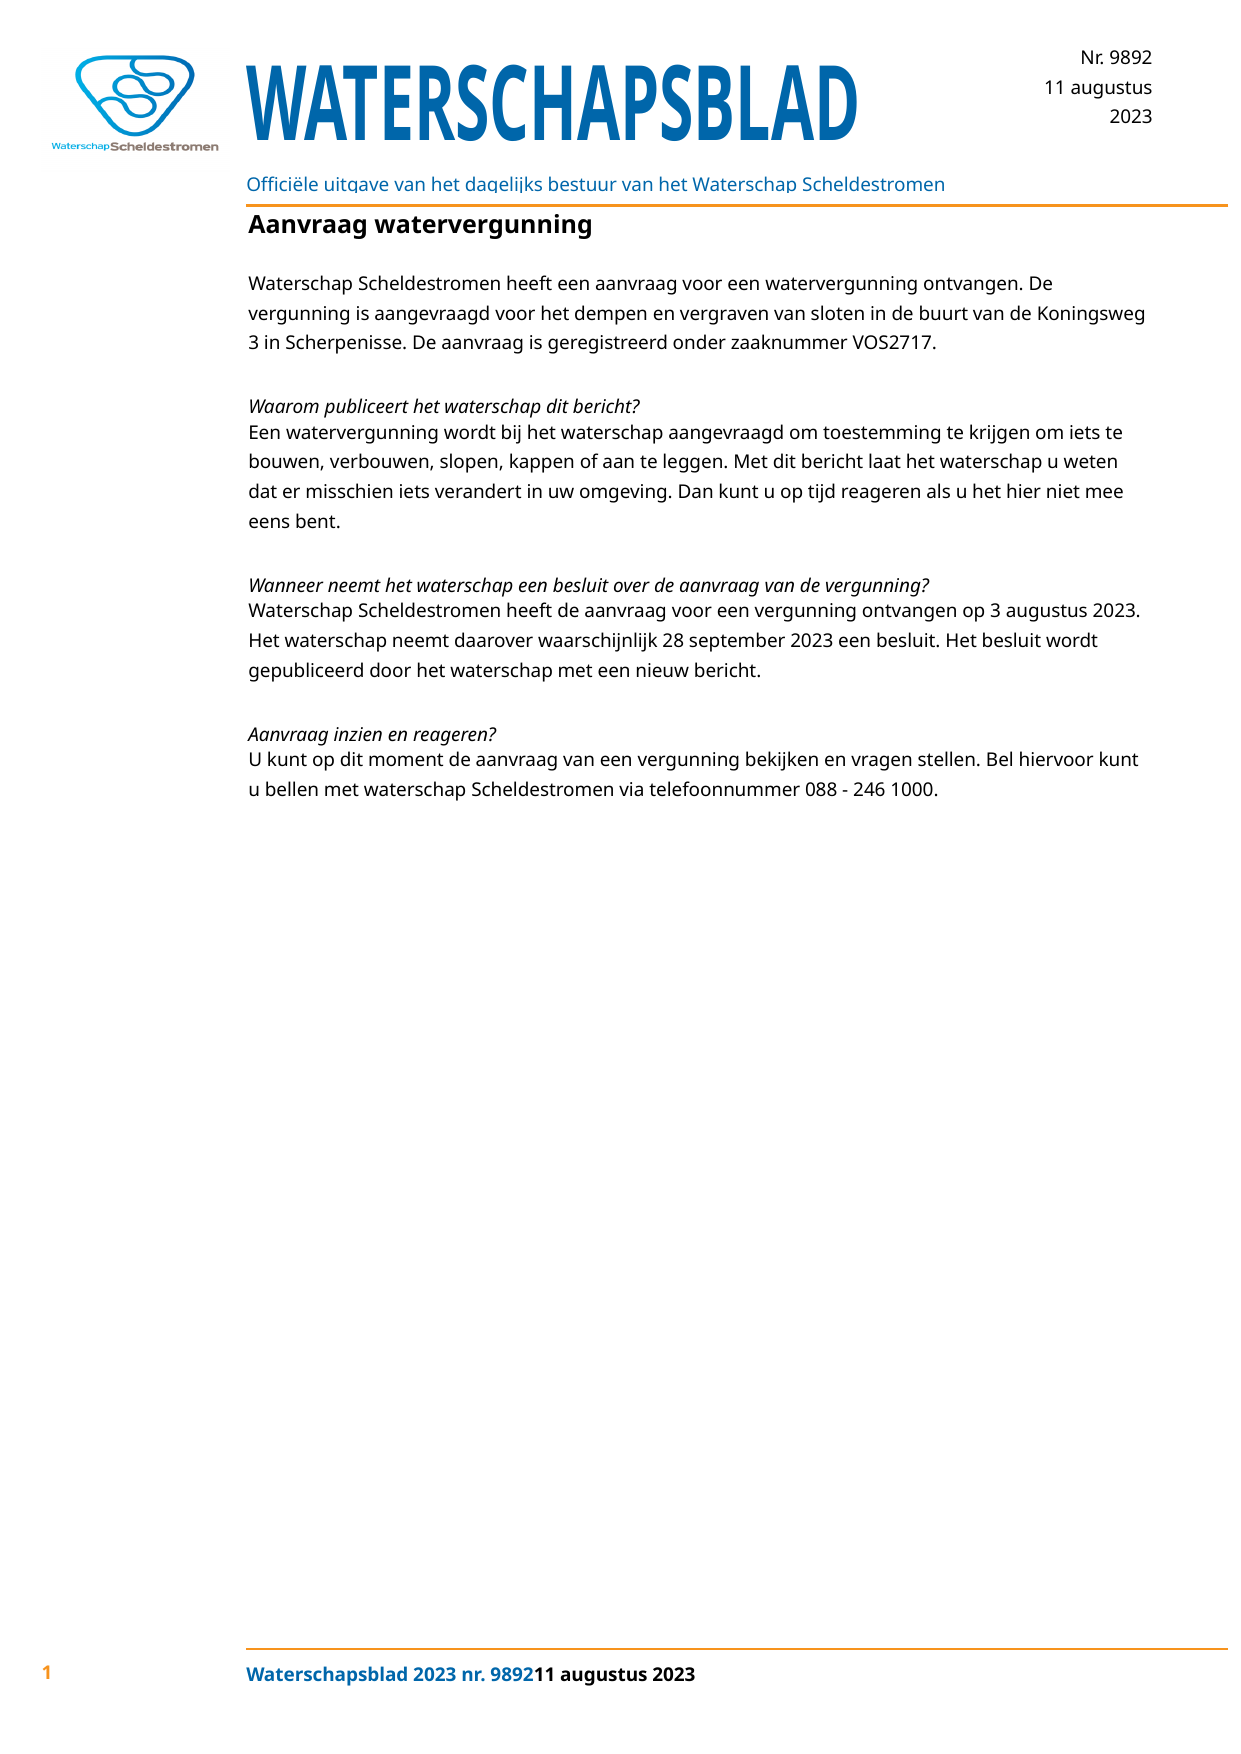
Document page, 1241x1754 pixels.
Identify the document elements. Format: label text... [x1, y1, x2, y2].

text Waterschap Scheldestromen heeft de aanvraag voor een vergunning ontvangen op 3 augustus 2023. Het waterschap neemt daarover waarschijnlijk 28 september 2023 een besluit. Het besluit wordt gepubliceerd door het waterschap met een nieuw bericht. [248, 598, 1152, 682]
text Een watervergunning wordt bij het waterschap aangevraagd om toestemming te krijgen om iets te bouwen, verbouwen, slopen, kappen of aan te leggen. Met dit bericht laat het waterschap u weten dat er misschien iets verandert in uw omgeving. Dan kunt u op tijd reageren als u het hier niet mee eens bent. [248, 419, 1152, 534]
text U kunt op dit moment de aanvraag van een vergunning bekijken en vragen stellen. Bel hiervoor kunt u bellen met waterschap Scheldestromen via telefoonnummer 088 - 246 1000. [248, 746, 1152, 802]
text Waarom publiceert het waterschap dit bericht? [248, 393, 1152, 419]
text Aanvraag inzien en reageren? [248, 721, 1152, 746]
text Wanneer neemt het waterschap een besluit over de aanvraag van de vergunning? [248, 572, 1152, 598]
text Waterschap Scheldestromen heeft een aanvraag voor een watervergunning ontvangen. De vergunning is aangevraagd voor het dempen en vergraven van sloten in de buurt van de Koningsweg 3 in Scherpenisse. De aanvraag is geregistreerd onder zaaknummer VOS2717. [248, 270, 1152, 355]
text Aanvraag watervergunning [248, 207, 1152, 241]
picture [41, 47, 231, 172]
